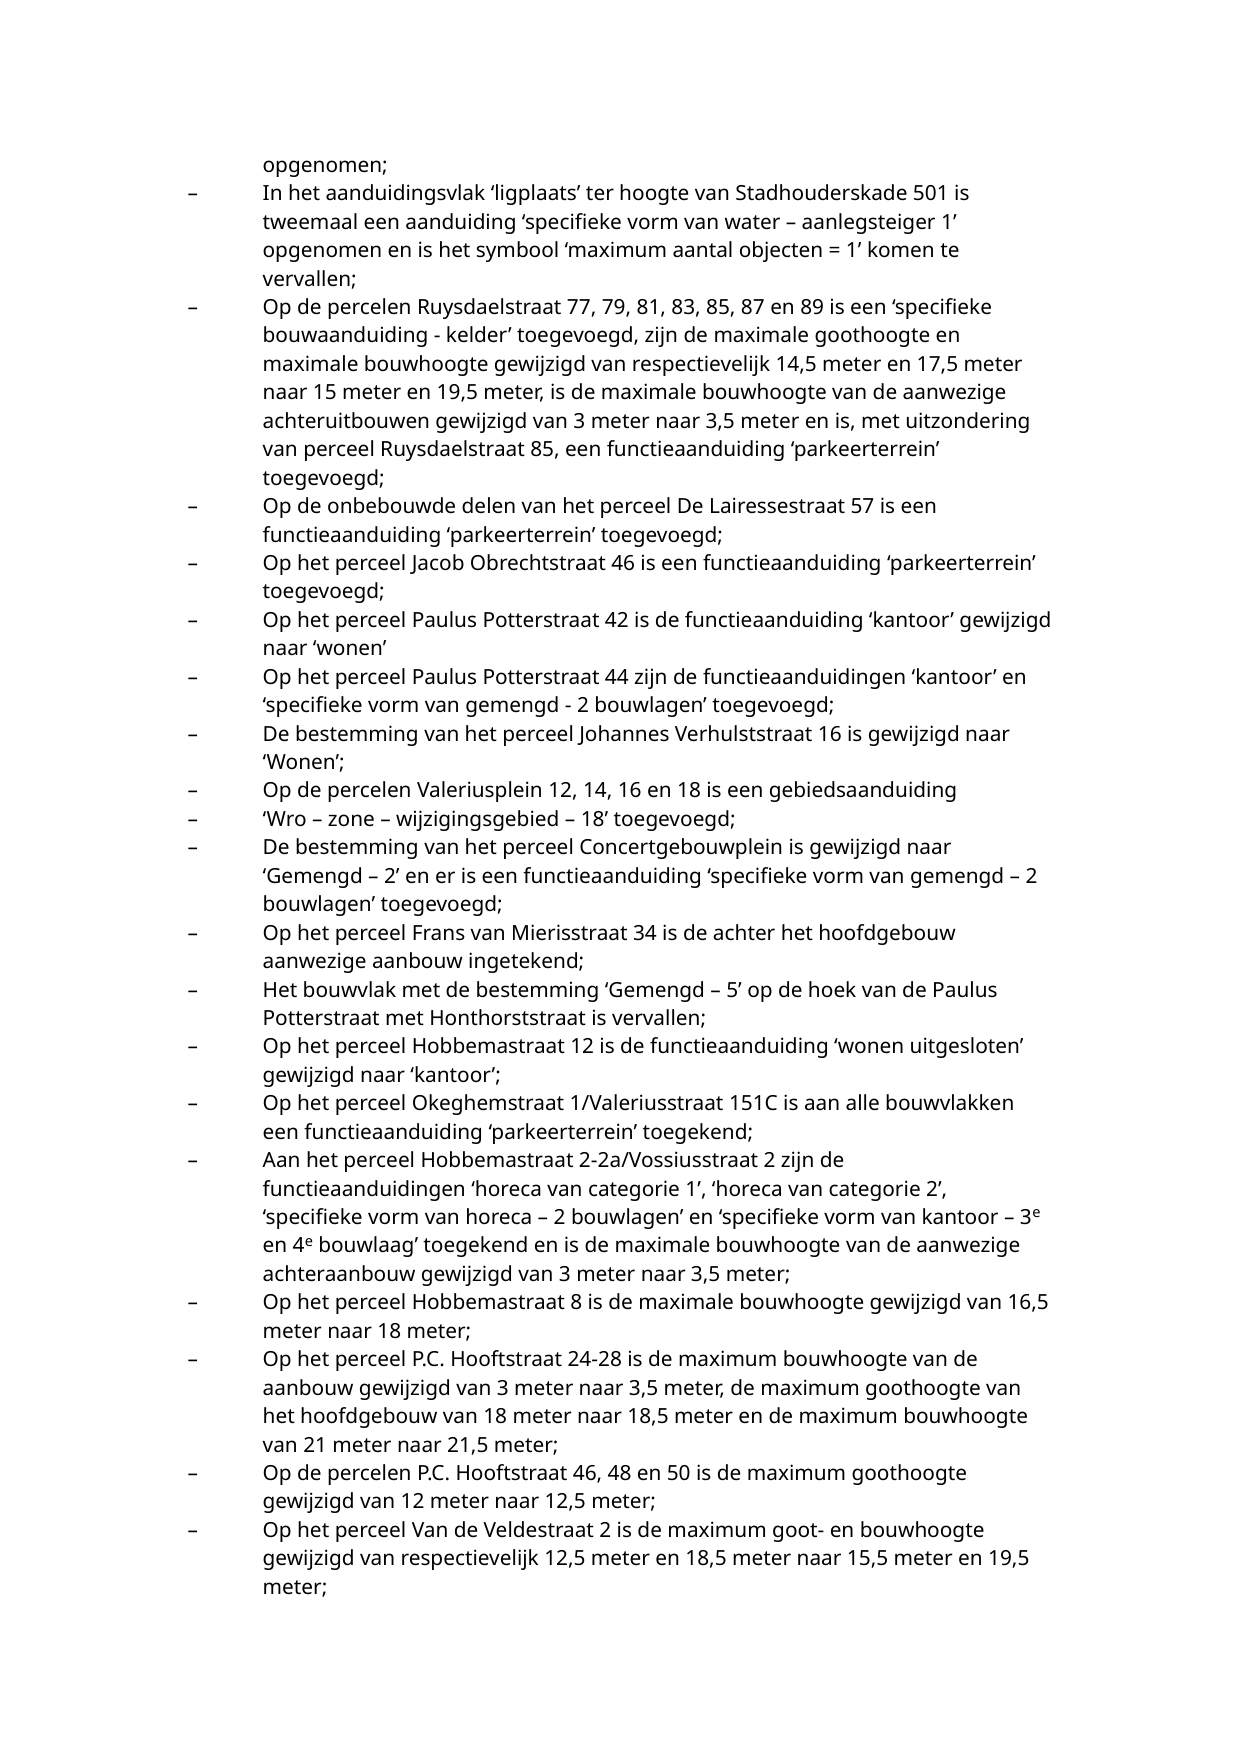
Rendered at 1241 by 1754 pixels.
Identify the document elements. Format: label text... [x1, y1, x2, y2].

list opgenomen; [187, 150, 1053, 178]
list De bestemming van het perceel Johannes Verhulststraat 16 is gewijzigd naar ‘Wonen’; [187, 719, 1053, 776]
list Op het perceel P.C. Hooftstraat 24-28 is de maximum bouwhoogte van de aanbouw gewijzigd van 3 meter naar 3,5 meter, de maximum goothoogte van het hoofdgebouw van 18 meter naar 18,5 meter en de maximum bouwhoogte van 21 meter naar 21,5 meter; [187, 1344, 1053, 1458]
list Op het perceel Jacob Obrechtstraat 46 is een functieaanduiding ‘parkeerterrein’ toegevoegd; [187, 548, 1053, 605]
list De bestemming van het perceel Concertgebouwplein is gewijzigd naar ‘Gemengd – 2’ en er is een functieaanduiding ‘specifieke vorm van gemengd – 2 bouwlagen’ toegevoegd; [187, 832, 1053, 918]
list ‘Wro – zone – wijzigingsgebied – 18’ toegevoegd; [187, 804, 1053, 832]
list Op de percelen Valeriusplein 12, 14, 16 en 18 is een gebiedsaanduiding [187, 776, 1053, 804]
list Het bouwvlak met de bestemming ‘Gemengd – 5’ op de hoek van de Paulus Potterstraat met Honthorststraat is vervallen; [187, 975, 1053, 1032]
list Op het perceel Hobbemastraat 12 is de functieaanduiding ‘wonen uitgesloten’ gewijzigd naar ‘kantoor’; [187, 1032, 1053, 1088]
list Op het perceel Frans van Mierisstraat 34 is de achter het hoofdgebouw aanwezige aanbouw ingetekend; [187, 918, 1053, 975]
list Op het perceel Hobbemastraat 8 is de maximale bouwhoogte gewijzigd van 16,5 meter naar 18 meter; [187, 1287, 1053, 1344]
list Op het perceel Paulus Potterstraat 42 is de functieaanduiding ‘kantoor’ gewijzigd naar ‘wonen’ [187, 605, 1053, 662]
list Op de onbebouwde delen van het perceel De Lairessestraat 57 is een functieaanduiding ‘parkeerterrein’ toegevoegd; [187, 491, 1053, 548]
list Op het perceel Paulus Potterstraat 44 zijn de functieaanduidingen ‘kantoor’ en ‘specifieke vorm van gemengd - 2 bouwlagen’ toegevoegd; [187, 662, 1053, 719]
list Op het perceel Okeghemstraat 1/Valeriusstraat 151C is aan alle bouwvlakken een functieaanduiding ‘parkeerterrein’ toegekend; [187, 1088, 1053, 1145]
list Aan het perceel Hobbemastraat 2-2a/Vossiusstraat 2 zijn de functieaanduidingen ‘horeca van categorie 1’, ‘horeca van categorie 2’, ‘specifieke vorm van horeca – 2 bouwlagen’ en ‘specifieke vorm van kantoor – 3e en 4e bouwlaag’ toegekend en is de maximale bouwhoogte van de aanwezige achteraanbouw gewijzigd van 3 meter naar 3,5 meter; [187, 1145, 1053, 1287]
list In het aanduidingsvlak ‘ligplaats’ ter hoogte van Stadhouderskade 501 is tweemaal een aanduiding ‘specifieke vorm van water – aanlegsteiger 1’ opgenomen en is het symbool ‘maximum aantal objecten = 1’ komen te vervallen; [187, 178, 1053, 292]
list Op het perceel Van de Veldestraat 2 is de maximum goot- en bouwhoogte gewijzigd van respectievelijk 12,5 meter en 18,5 meter naar 15,5 meter en 19,5 meter; [187, 1515, 1053, 1600]
list Op de percelen Ruysdaelstraat 77, 79, 81, 83, 85, 87 en 89 is een ‘specifieke bouwaanduiding - kelder’ toegevoegd, zijn de maximale goothoogte en maximale bouwhoogte gewijzigd van respectievelijk 14,5 meter en 17,5 meter naar 15 meter en 19,5 meter, is de maximale bouwhoogte van de aanwezige achteruitbouwen gewijzigd van 3 meter naar 3,5 meter en is, met uitzondering van perceel Ruysdaelstraat 85, een functieaanduiding ‘parkeerterrein’ toegevoegd; [187, 292, 1053, 491]
list Op de percelen P.C. Hooftstraat 46, 48 en 50 is de maximum goothoogte gewijzigd van 12 meter naar 12,5 meter; [187, 1458, 1053, 1515]
